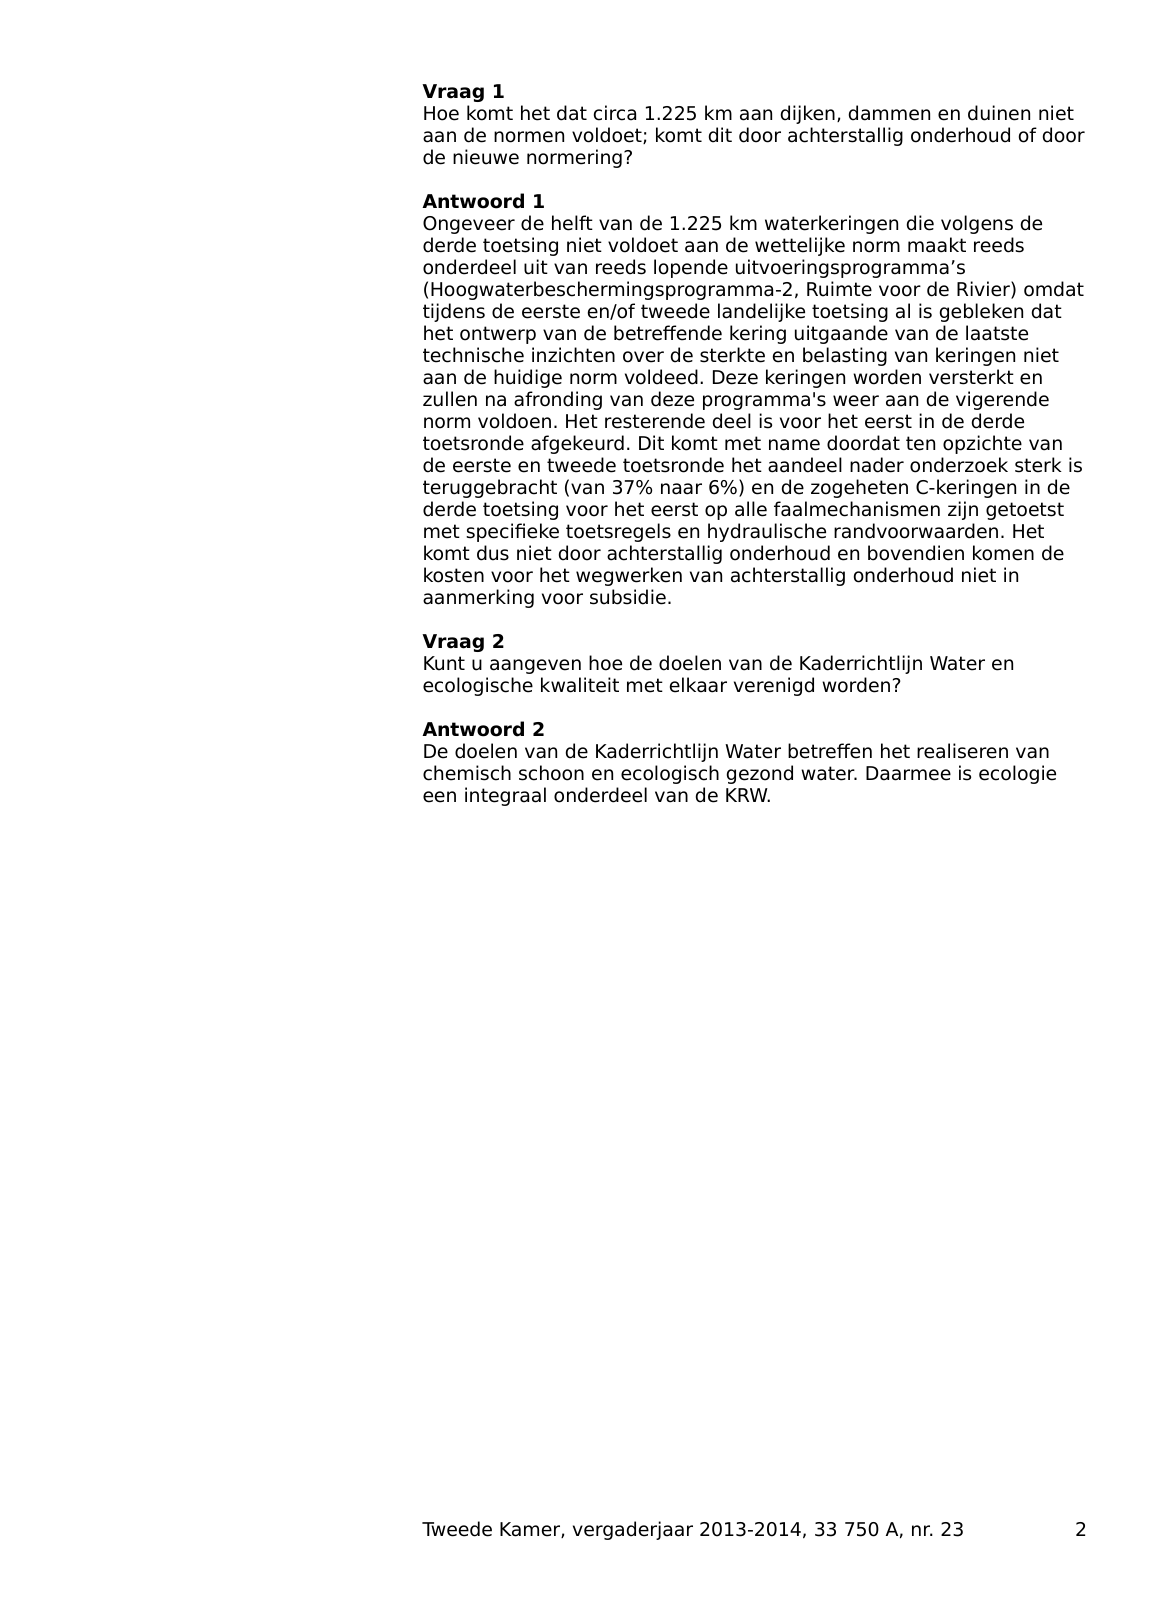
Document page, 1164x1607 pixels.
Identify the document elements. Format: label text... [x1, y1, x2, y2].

text Hoe komt het dat circa 1.225 km aan dijken, dammen en duinen niet aan de normen voldoet; komt dit door achterstallig onderhoud of door de nieuwe normering? [422, 103, 1087, 169]
text Antwoord 1 [422, 191, 1087, 213]
text Vraag 1 [422, 81, 1087, 103]
text Ongeveer de helft van de 1.225 km waterkeringen die volgens de derde toetsing niet voldoet aan de wettelijke norm maakt reeds onderdeel uit van reeds lopende uitvoeringsprogramma’s (Hoogwaterbeschermingsprogramma-2, Ruimte voor de Rivier) omdat tijdens de eerste en/of tweede landelijke toetsing al is gebleken dat het ontwerp van de betreffende kering uitgaande van de laatste technische inzichten over de sterkte en belasting van keringen niet aan de huidige norm voldeed. Deze keringen worden versterkt en zullen na afronding van deze programma's weer aan de vigerende norm voldoen. Het resterende deel is voor het eerst in de derde toetsronde afgekeurd. Dit komt met name doordat ten opzichte van de eerste en tweede toetsronde het aandeel nader onderzoek sterk is teruggebracht (van 37% naar 6%) en de zogeheten C-keringen in de derde toetsing voor het eerst op alle faalmechanismen zijn getoetst met specifieke toetsregels en hydraulische randvoorwaarden. Het komt dus niet door achterstallig onderhoud en bovendien komen de kosten voor het wegwerken van achterstallig onderhoud niet in aanmerking voor subsidie. [422, 213, 1087, 609]
text De doelen van de Kaderrichtlijn Water betreffen het realiseren van chemisch schoon en ecologisch gezond water. Daarmee is ecologie een integraal onderdeel van de KRW. [422, 741, 1087, 807]
text Vraag 2 [422, 631, 1087, 653]
text Antwoord 2 [422, 719, 1087, 741]
text Kunt u aangeven hoe de doelen van de Kaderrichtlijn Water en ecologische kwaliteit met elkaar verenigd worden? [422, 653, 1087, 697]
